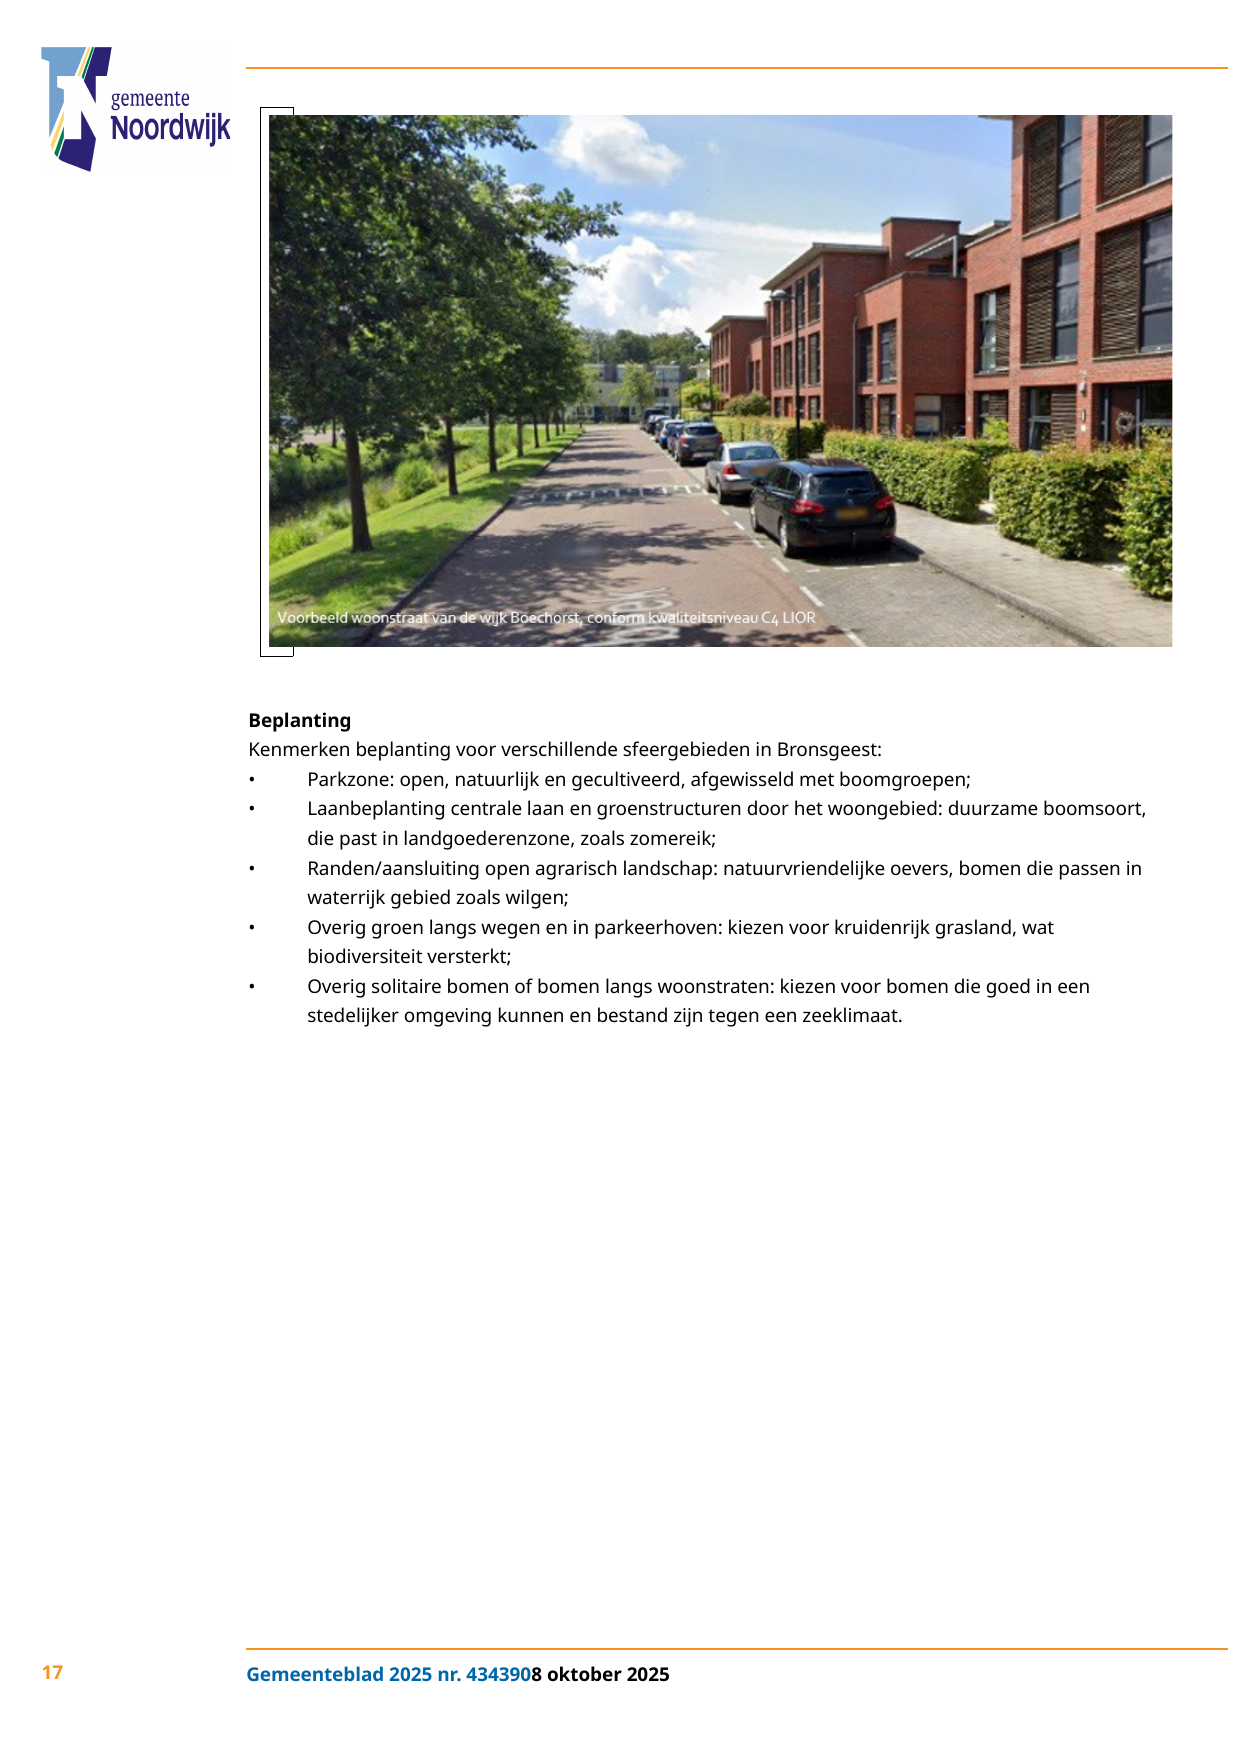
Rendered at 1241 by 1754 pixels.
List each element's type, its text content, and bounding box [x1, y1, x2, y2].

text Beplanting [248, 707, 1152, 733]
picture [268, 115, 1173, 647]
text Kenmerken beplanting voor verschillende sfeergebieden in Bronsgeest: [248, 736, 1152, 762]
list Overig groen langs wegen en in parkeerhoven: kiezen voor kruidenrijk grasland, wat biodiversiteit versterkt; [248, 914, 1152, 969]
picture [41, 47, 231, 172]
list Laanbeplanting centrale laan en groenstructuren door het woongebied: duurzame boomsoort, die past in landgoederenzone, zoals zomereik; [248, 796, 1152, 851]
list Randen/aansluiting open agrarisch landschap: natuurvriendelijke oevers, bomen die passen in waterrijk gebied zoals wilgen; [248, 855, 1152, 910]
list Parkzone: open, natuurlijk en gecultiveerd, afgewisseld met boomgroepen; [248, 766, 1152, 792]
list Overig solitaire bomen of bomen langs woonstraten: kiezen voor bomen die goed in een stedelijker omgeving kunnen en bestand zijn tegen een zeeklimaat. [248, 973, 1152, 1028]
